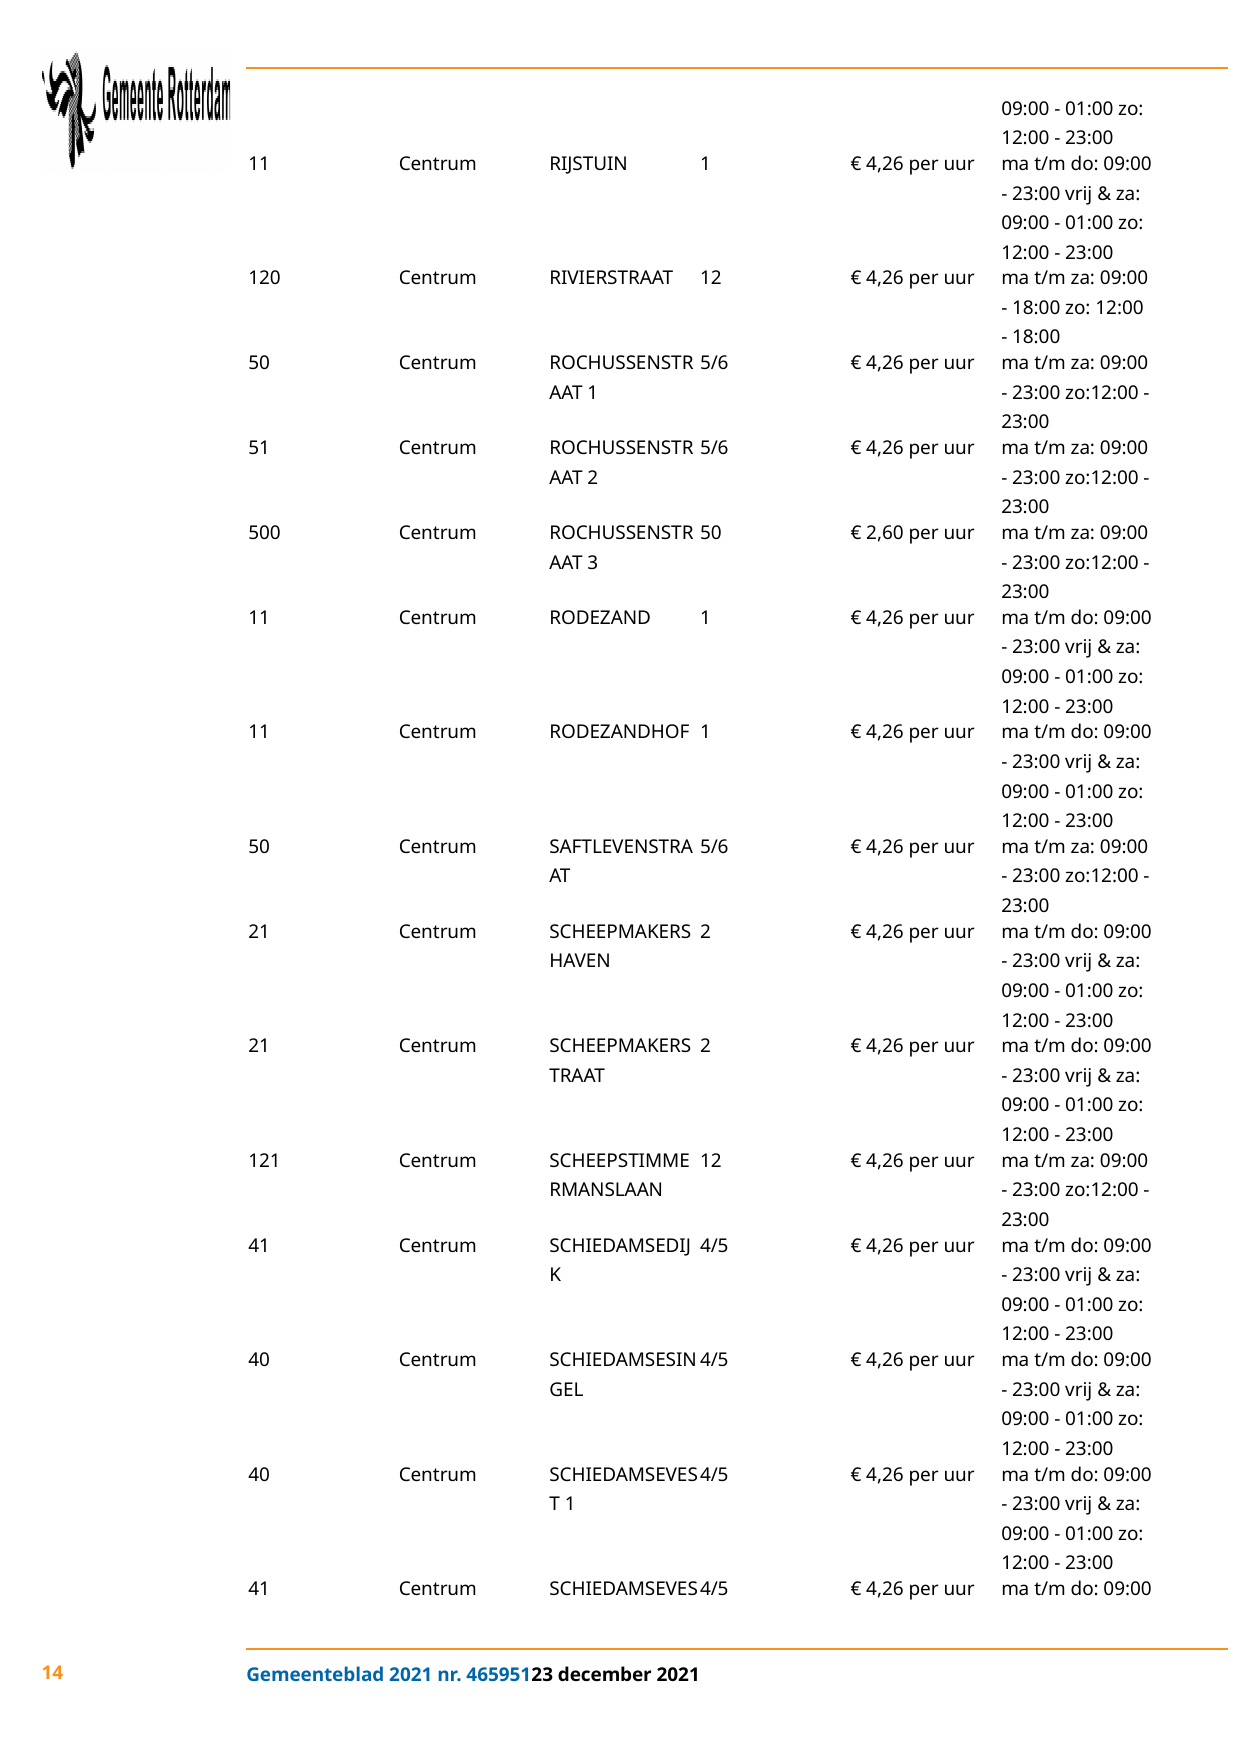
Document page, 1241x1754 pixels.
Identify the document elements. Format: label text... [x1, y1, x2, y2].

table_cell ma t/m do: 09:00 - 23:00 vrij & za: 09:00 - 01:00 zo: 12:00 - 23:00 [1001, 1461, 1152, 1575]
table_cell ma t/m za: 09:00 - 23:00 zo:12:00 - 23:00 [1001, 1147, 1152, 1232]
table_cell [549, 95, 700, 150]
table_cell 12 [700, 1147, 850, 1232]
table_cell € 4,26 per uur [850, 1147, 1001, 1232]
table_cell ma t/m za: 09:00 - 23:00 zo:12:00 - 23:00 [1001, 350, 1152, 434]
table_cell ma t/m do: 09:00 - 23:00 vrij & za: 09:00 - 01:00 zo: 12:00 - 23:00 [1001, 1033, 1152, 1147]
table_cell [399, 95, 549, 150]
table_cell 4/5 [700, 1575, 850, 1601]
table_cell RIVIERSTRAAT [549, 265, 700, 349]
table_cell 4/5 [700, 1346, 850, 1461]
table_cell € 4,26 per uur [850, 604, 1001, 719]
table_cell Centrum [399, 519, 549, 604]
table_cell 11 [248, 604, 398, 719]
table_cell € 4,26 per uur [850, 150, 1001, 264]
table_cell 50 [248, 350, 398, 434]
table_cell [850, 95, 1001, 150]
table_cell € 4,26 per uur [850, 1033, 1001, 1147]
table_cell 2 [700, 918, 850, 1032]
table_cell € 4,26 per uur [850, 350, 1001, 434]
table_cell ma t/m do: 09:00 - 23:00 vrij & za: 09:00 - 01:00 zo: 12:00 - 23:00 [1001, 604, 1152, 719]
table_cell ma t/m do: 09:00 [1001, 1575, 1152, 1601]
table_cell ma t/m za: 09:00 - 18:00 zo: 12:00 - 18:00 [1001, 265, 1152, 349]
table_cell Centrum [399, 918, 549, 1032]
table_cell € 4,26 per uur [850, 1461, 1001, 1575]
table_cell 41 [248, 1232, 398, 1346]
table_cell € 4,26 per uur [850, 1346, 1001, 1461]
table_cell SCHEEPMAKERSHAVEN [549, 918, 700, 1032]
table_cell SCHIEDAMSESINGEL [549, 1346, 700, 1461]
table_cell Centrum [399, 833, 549, 918]
table_cell € 4,26 per uur [850, 265, 1001, 349]
table_cell ma t/m do: 09:00 - 23:00 vrij & za: 09:00 - 01:00 zo: 12:00 - 23:00 [1001, 1232, 1152, 1346]
table_cell RODEZAND [549, 604, 700, 719]
table_cell 50 [248, 833, 398, 918]
table_cell Centrum [399, 350, 549, 434]
table_cell 50 [700, 519, 850, 604]
table_cell 09:00 - 01:00 zo: 12:00 - 23:00 [1001, 95, 1152, 150]
table_cell 5/6 [700, 350, 850, 434]
table_cell € 4,26 per uur [850, 918, 1001, 1032]
table_cell 121 [248, 1147, 398, 1232]
table_cell RODEZANDHOF [549, 719, 700, 833]
table_cell 2 [700, 1033, 850, 1147]
table_cell Centrum [399, 1575, 549, 1601]
table_cell SCHIEDAMSEVEST 1 [549, 1461, 700, 1575]
table_cell Centrum [399, 1147, 549, 1232]
table_cell ma t/m za: 09:00 - 23:00 zo:12:00 - 23:00 [1001, 434, 1152, 519]
table_cell ma t/m do: 09:00 - 23:00 vrij & za: 09:00 - 01:00 zo: 12:00 - 23:00 [1001, 918, 1152, 1032]
table_cell Centrum [399, 719, 549, 833]
table_cell 40 [248, 1461, 398, 1575]
table_cell 1 [700, 604, 850, 719]
table_cell € 4,26 per uur [850, 434, 1001, 519]
table_cell SCHEEPMAKERSTRAAT [549, 1033, 700, 1147]
table_cell 12 [700, 265, 850, 349]
table_cell ma t/m do: 09:00 - 23:00 vrij & za: 09:00 - 01:00 zo: 12:00 - 23:00 [1001, 150, 1152, 264]
table_cell [700, 95, 850, 150]
table_cell SCHIEDAMSEDIJK [549, 1232, 700, 1346]
table_cell RIJSTUIN [549, 150, 700, 264]
table_cell 51 [248, 434, 398, 519]
table_cell [248, 95, 398, 150]
table_cell Centrum [399, 1033, 549, 1147]
table_cell 1 [700, 150, 850, 264]
table_cell Centrum [399, 604, 549, 719]
table_cell € 4,26 per uur [850, 833, 1001, 918]
table_cell 41 [248, 1575, 398, 1601]
table_cell € 4,26 per uur [850, 1232, 1001, 1346]
table_cell 1 [700, 719, 850, 833]
table_cell Centrum [399, 434, 549, 519]
picture [41, 47, 231, 172]
table_cell ma t/m za: 09:00 - 23:00 zo:12:00 - 23:00 [1001, 833, 1152, 918]
table_cell 120 [248, 265, 398, 349]
table_cell Centrum [399, 1346, 549, 1461]
table_cell ma t/m za: 09:00 - 23:00 zo:12:00 - 23:00 [1001, 519, 1152, 604]
table_cell Centrum [399, 265, 549, 349]
table_cell 4/5 [700, 1461, 850, 1575]
table_cell 4/5 [700, 1232, 850, 1346]
table_cell € 4,26 per uur [850, 719, 1001, 833]
table_cell ROCHUSSENSTRAAT 2 [549, 434, 700, 519]
table_cell SAFTLEVENSTRAAT [549, 833, 700, 918]
table_cell SCHEEPSTIMMERMANSLAAN [549, 1147, 700, 1232]
table_cell ma t/m do: 09:00 - 23:00 vrij & za: 09:00 - 01:00 zo: 12:00 - 23:00 [1001, 719, 1152, 833]
table_cell ROCHUSSENSTRAAT 1 [549, 350, 700, 434]
table_cell 11 [248, 150, 398, 264]
table_cell 40 [248, 1346, 398, 1461]
table_cell € 2,60 per uur [850, 519, 1001, 604]
table_cell ROCHUSSENSTRAAT 3 [549, 519, 700, 604]
table_cell 21 [248, 1033, 398, 1147]
table_cell 21 [248, 918, 398, 1032]
table_cell 11 [248, 719, 398, 833]
table_cell Centrum [399, 150, 549, 264]
table_cell 5/6 [700, 833, 850, 918]
table_cell Centrum [399, 1232, 549, 1346]
table_cell 500 [248, 519, 398, 604]
table_cell ma t/m do: 09:00 - 23:00 vrij & za: 09:00 - 01:00 zo: 12:00 - 23:00 [1001, 1346, 1152, 1461]
table_cell SCHIEDAMSEVES [549, 1575, 700, 1601]
table_cell € 4,26 per uur [850, 1575, 1001, 1601]
table_cell Centrum [399, 1461, 549, 1575]
table_cell 5/6 [700, 434, 850, 519]
